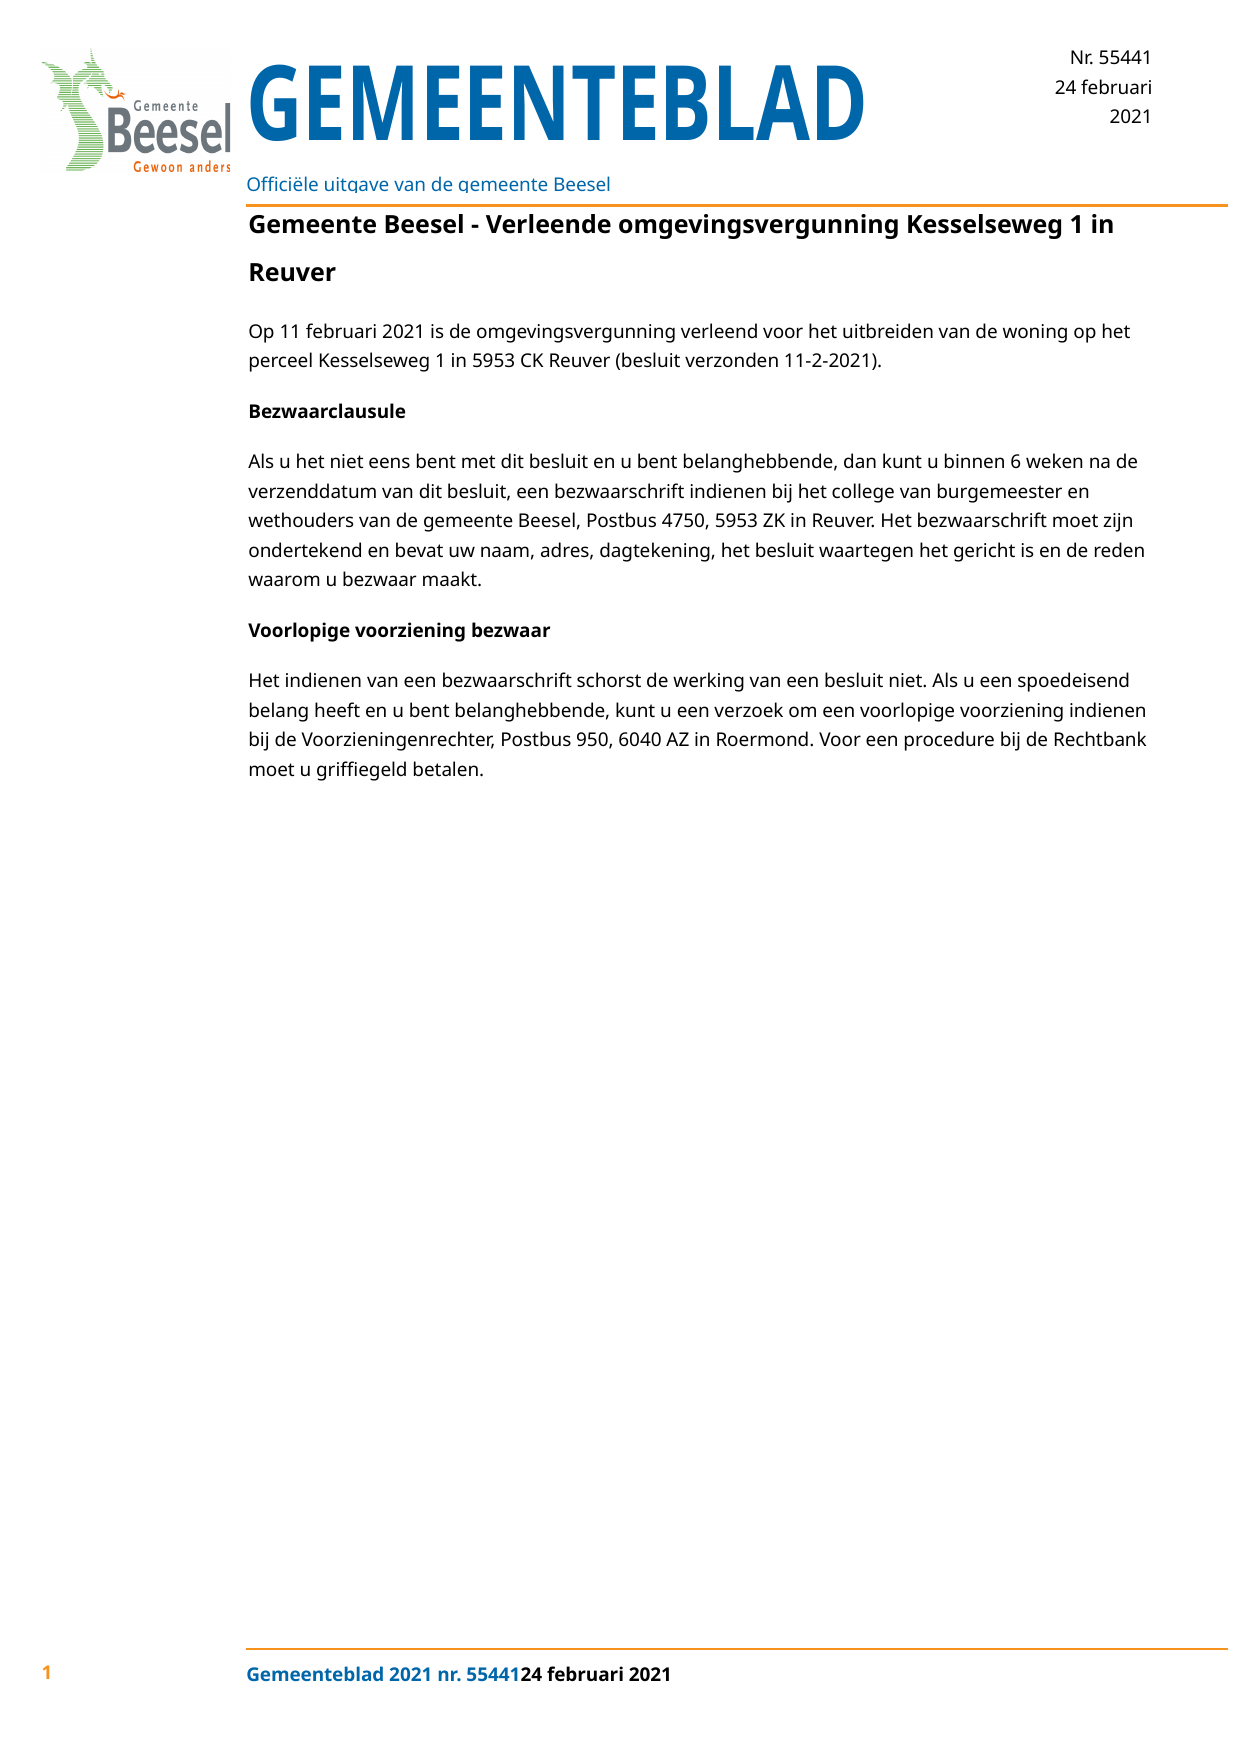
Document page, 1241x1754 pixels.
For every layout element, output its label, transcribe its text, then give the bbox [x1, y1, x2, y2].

text Het indienen van een bezwaarschrift schorst de werking van een besluit niet. Als u een spoedeisend belang heeft en u bent belanghebbende, kunt u een verzoek om een voorlopige voorziening indienen bij de Voorzieningenrechter, Postbus 950, 6040 AZ in Roermond. Voor een procedure bij de Rechtbank moet u griffiegeld betalen. [248, 667, 1152, 782]
text Gemeente Beesel - Verleende omgevingsvergunning Kesselseweg 1 in Reuver [248, 207, 1152, 288]
text Voorlopige voorziening bezwaar [248, 617, 1152, 643]
picture [41, 47, 231, 172]
text Op 11 februari 2021 is de omgevingsvergunning verleend voor het uitbreiden van de woning op het perceel Kesselseweg 1 in 5953 CK Reuver (besluit verzonden 11-2-2021). [248, 318, 1152, 373]
text Bezwaarclausule [248, 398, 1152, 424]
text Als u het niet eens bent met dit besluit en u bent belanghebbende, dan kunt u binnen 6 weken na de verzenddatum van dit besluit, een bezwaarschrift indienen bij het college van burgemeester en wethouders van de gemeente Beesel, Postbus 4750, 5953 ZK in Reuver. Het bezwaarschrift moet zijn ondertekend en bevat uw naam, adres, dagtekening, het besluit waartegen het gericht is en de reden waarom u bezwaar maakt. [248, 448, 1152, 592]
